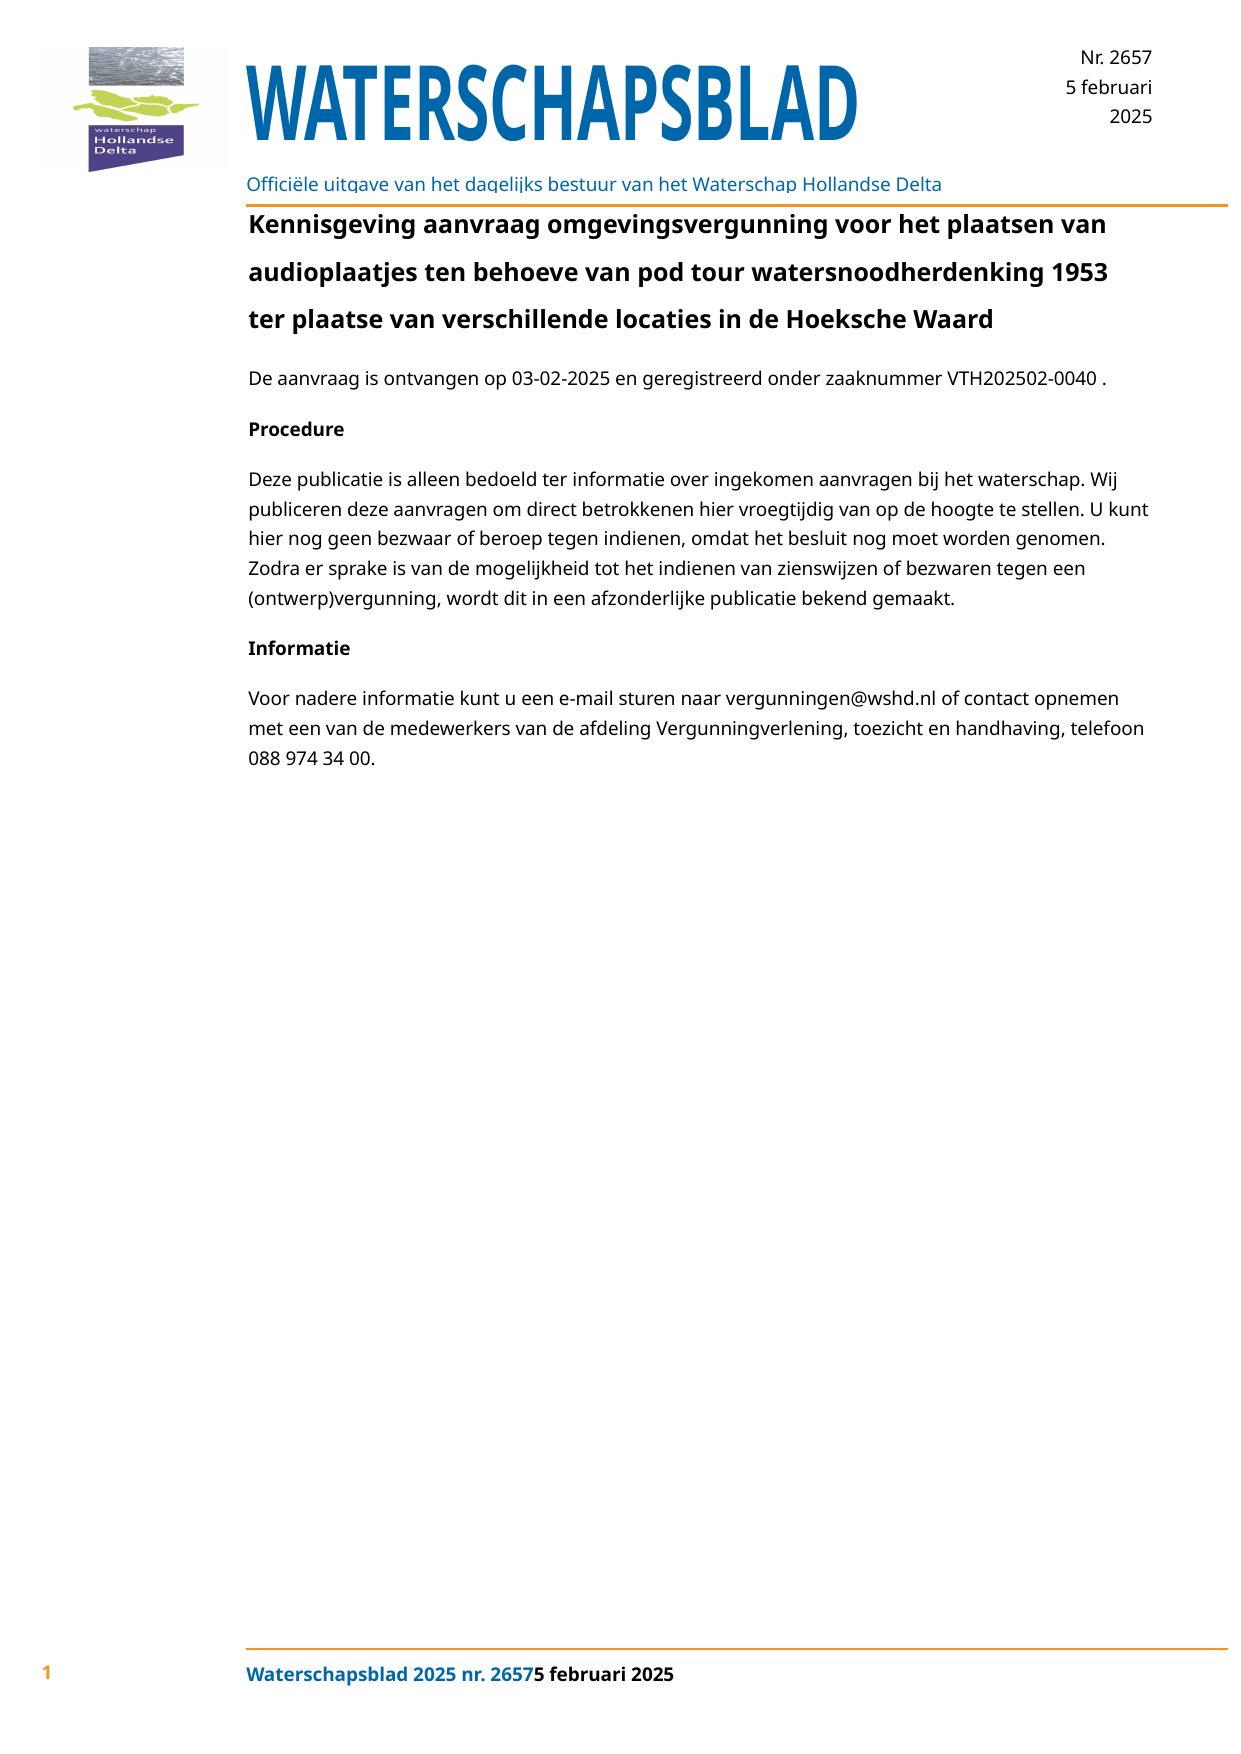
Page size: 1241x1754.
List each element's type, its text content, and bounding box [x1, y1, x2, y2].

text Deze publicatie is alleen bedoeld ter informatie over ingekomen aanvragen bij het waterschap. Wij publiceren deze aanvragen om direct betrokkenen hier vroegtijdig van op de hoogte te stellen. U kunt hier nog geen bezwaar of beroep tegen indienen, omdat het besluit nog moet worden genomen. Zodra er sprake is van de mogelijkheid tot het indienen van zienswijzen of bezwaren tegen een (ontwerp)vergunning, wordt dit in een afzonderlijke publicatie bekend gemaakt. [248, 466, 1152, 610]
picture [41, 47, 231, 172]
text Kennisgeving aanvraag omgevingsvergunning voor het plaatsen van audioplaatjes ten behoeve van pod tour watersnoodherdenking 1953 ter plaatse van verschillende locaties in de Hoeksche Waard [248, 207, 1152, 336]
text Procedure [248, 416, 1152, 442]
text De aanvraag is ontvangen op 03-02-2025 en geregistreerd onder zaaknummer VTH202502-0040 . [248, 366, 1152, 391]
text Informatie [248, 635, 1152, 661]
text Voor nadere informatie kunt u een e-mail sturen naar vergunningen@wshd.nl of contact opnemen met een van de medewerkers van de afdeling Vergunningverlening, toezicht en handhaving, telefoon 088 974 34 00. [248, 686, 1152, 770]
